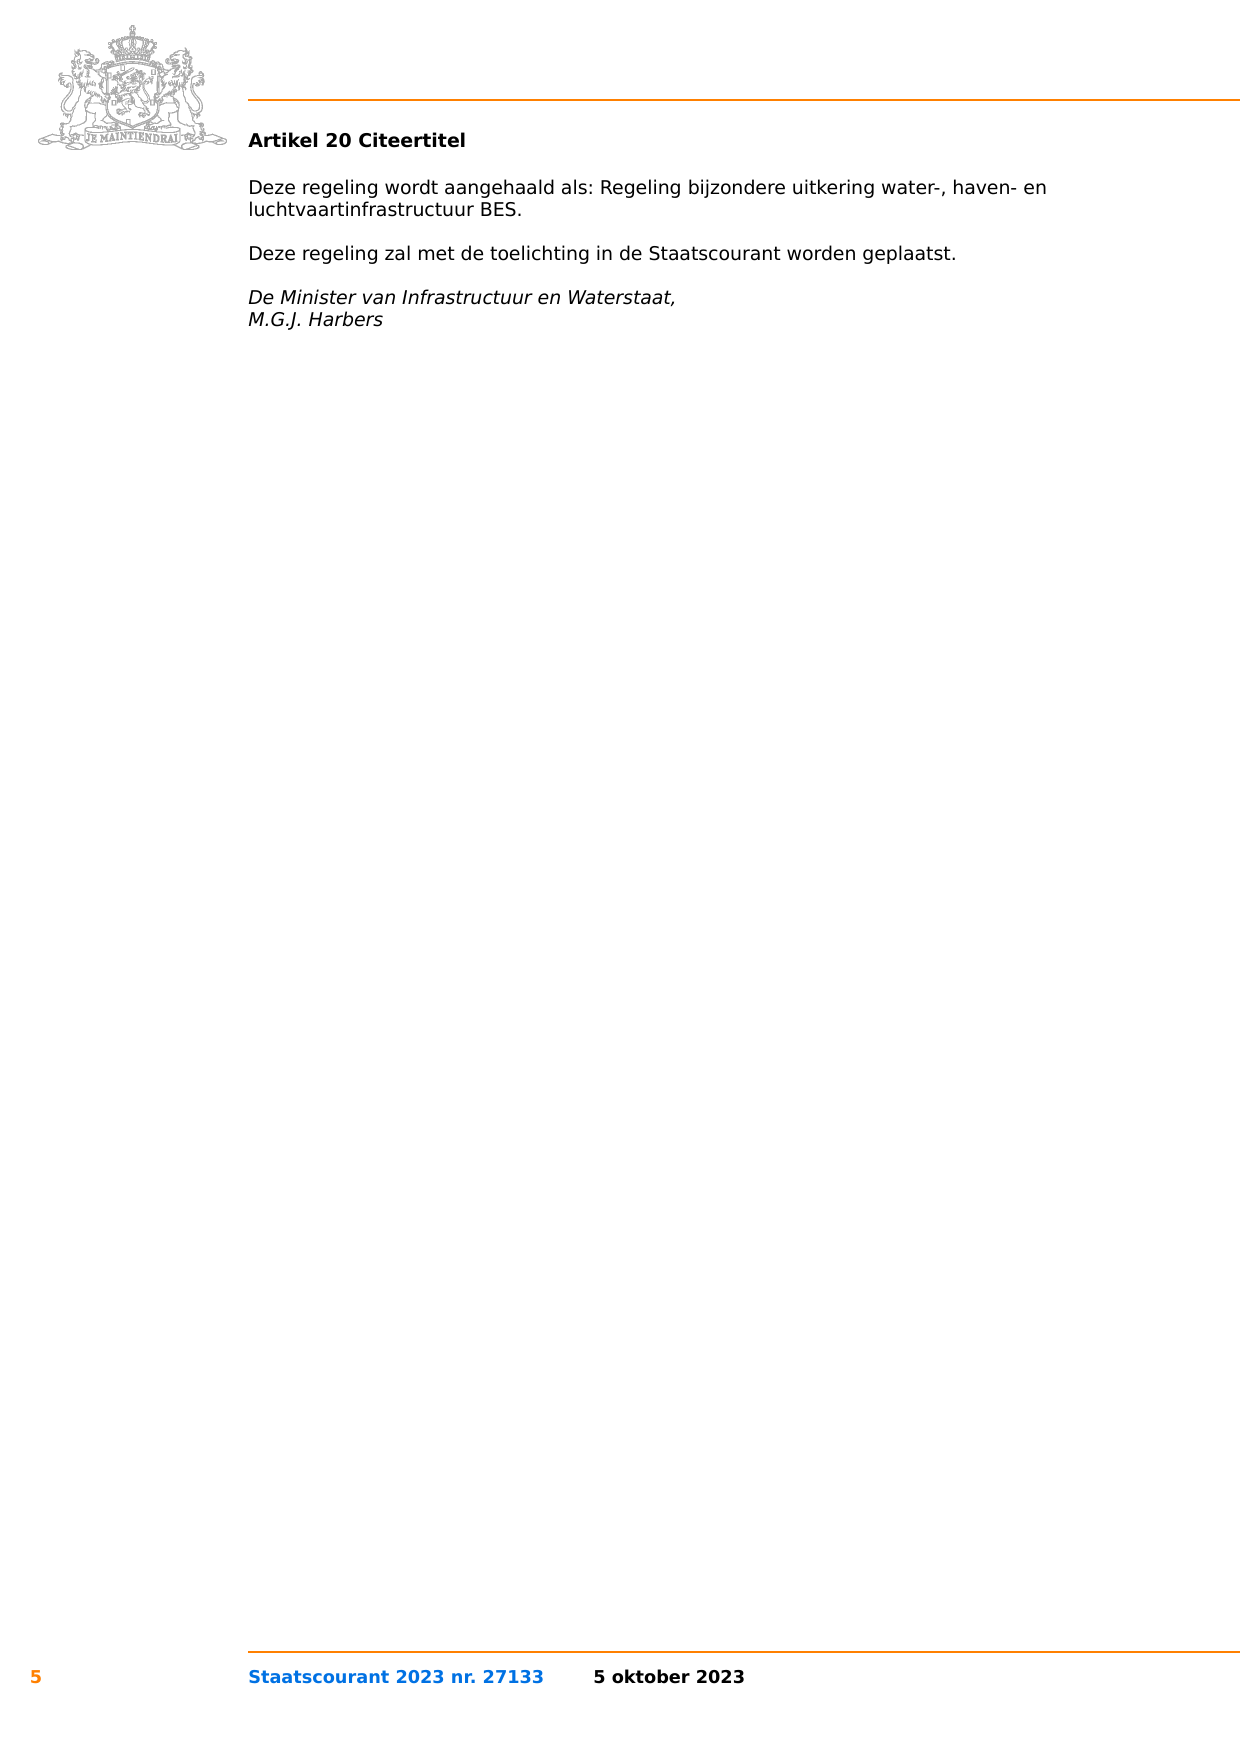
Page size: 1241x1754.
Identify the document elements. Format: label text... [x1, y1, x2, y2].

text Deze regeling wordt aangehaald als: Regeling bijzondere uitkering water-, haven- en luchtvaartinfrastructuur BES. [248, 177, 1163, 221]
text Deze regeling zal met de toelichting in de Staatscourant worden geplaatst. [248, 243, 1163, 265]
picture [38, 25, 227, 150]
subtitle Artikel 20 Citeertitel [248, 130, 1163, 152]
text De Minister van Infrastructuur en Waterstaat, M.G.J. Harbers [248, 287, 1163, 331]
